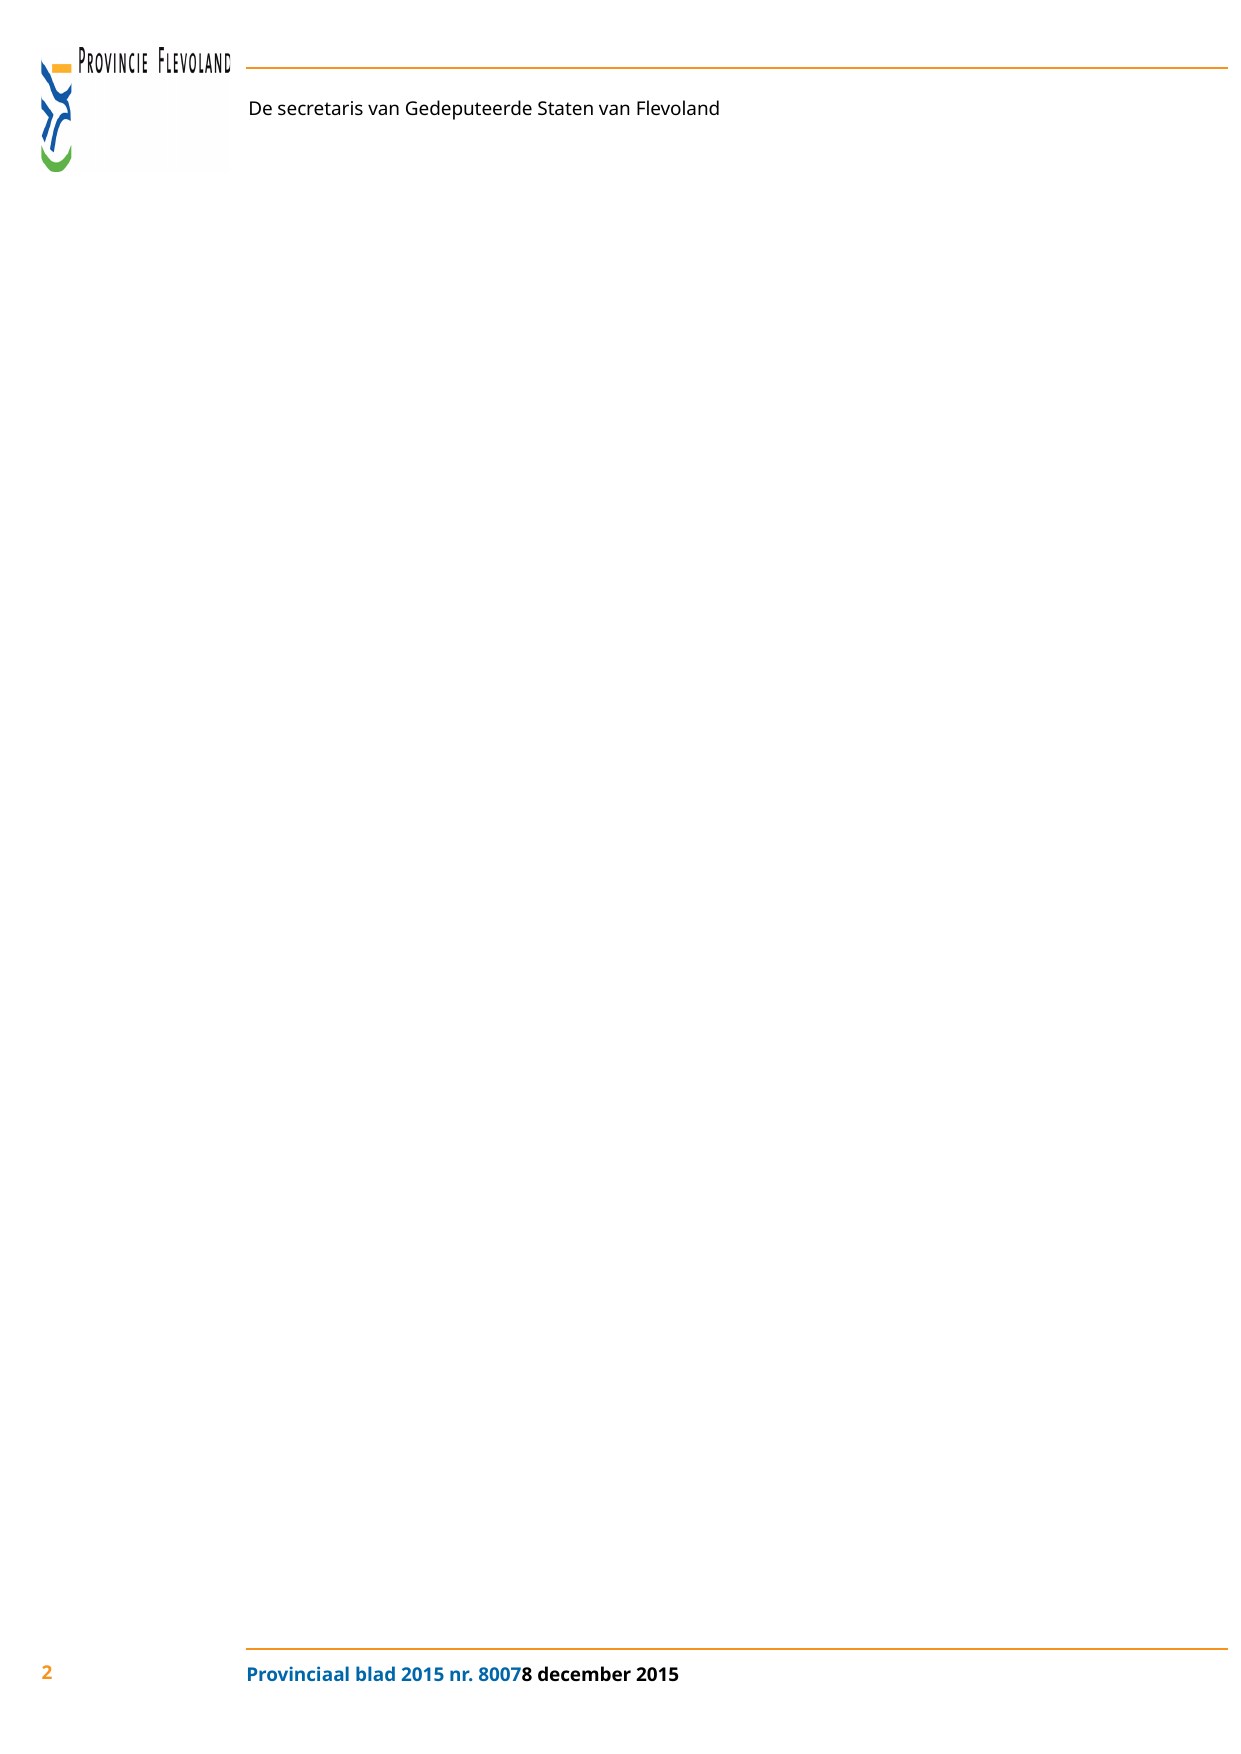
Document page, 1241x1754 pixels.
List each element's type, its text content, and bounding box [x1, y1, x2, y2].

picture [41, 47, 231, 172]
text De secretaris van Gedeputeerde Staten van Flevoland [248, 95, 1152, 121]
